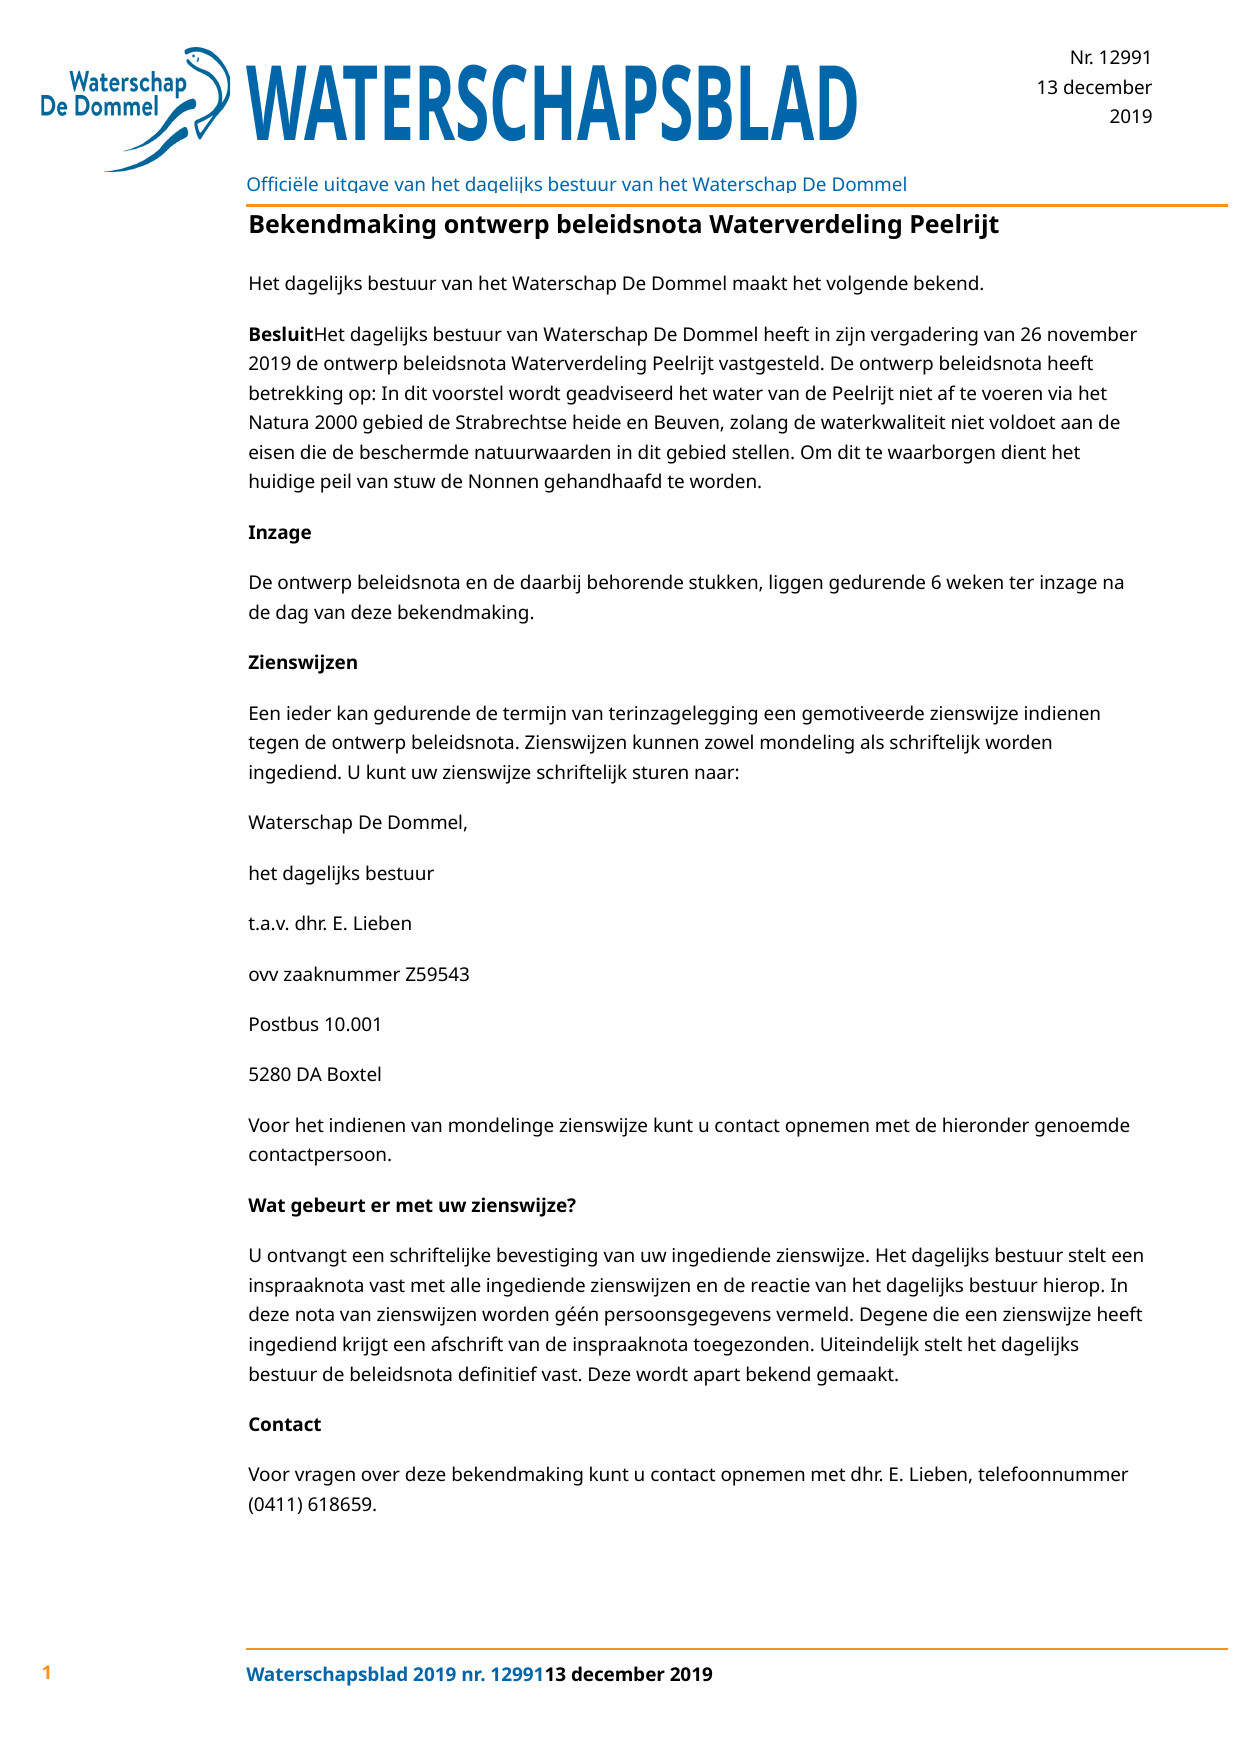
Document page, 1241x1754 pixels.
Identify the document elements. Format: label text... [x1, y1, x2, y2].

text Zienswijzen [248, 649, 1152, 675]
picture [198, 118, 210, 131]
text Contact [248, 1411, 1152, 1437]
text 5280 DA Boxtel [248, 1062, 1152, 1087]
text Inzage [248, 519, 1152, 545]
text ovv zaaknummer Z59543 [248, 961, 1152, 986]
text Een ieder kan gedurende de termijn van terinzagelegging een gemotiveerde zienswijze indienen tegen de ontwerp beleidsnota. Zienswijzen kunnen zowel mondeling als schriftelijk worden ingediend. U kunt uw zienswijze schriftelijk sturen naar: [248, 700, 1152, 785]
text Postbus 10.001 [248, 1011, 1152, 1037]
text Bekendmaking ontwerp beleidsnota Waterverdeling Peelrijt [248, 207, 1152, 241]
text Wat gebeurt er met uw zienswijze? [248, 1192, 1152, 1218]
text De ontwerp beleidsnota en de daarbij behorende stukken, liggen gedurende 6 weken ter inzage na de dag van deze bekendmaking. [248, 569, 1152, 625]
text Voor het indienen van mondelinge zienswijze kunt u contact opnemen met de hieronder genoemde contactpersoon. [248, 1112, 1152, 1167]
text Waterschap De Dommel, [248, 809, 1152, 835]
text t.a.v. dhr. E. Lieben [248, 910, 1152, 936]
text het dagelijks bestuur [248, 860, 1152, 886]
picture [41, 47, 231, 172]
text U ontvangt een schriftelijke bevestiging van uw ingediende zienswijze. Het dagelijks bestuur stelt een inspraaknota vast met alle ingediende zienswijzen en de reactie van het dagelijks bestuur hierop. In deze nota van zienswijzen worden géén persoonsgegevens vermeld. Degene die een zienswijze heeft ingediend krijgt een afschrift van de inspraaknota toegezonden. Uiteindelijk stelt het dagelijks bestuur de beleidsnota definitief vast. Deze wordt apart bekend gemaakt. [248, 1242, 1152, 1386]
text Voor vragen over deze bekendmaking kunt u contact opnemen met dhr. E. Lieben, telefoonnummer (0411) 618659. [248, 1462, 1152, 1517]
text BesluitHet dagelijks bestuur van Waterschap De Dommel heeft in zijn vergadering van 26 november 2019 de ontwerp beleidsnota Waterverdeling Peelrijt vastgesteld. De ontwerp beleidsnota heeft betrekking op: In dit voorstel wordt geadviseerd het water van de Peelrijt niet af te voeren via het Natura 2000 gebied de Strabrechtse heide en Beuven, zolang de waterkwaliteit niet voldoet aan de eisen die de beschermde natuurwaarden in dit gebied stellen. Om dit te waarborgen dient het huidige peil van stuw de Nonnen gehandhaafd te worden. [248, 321, 1152, 494]
text Het dagelijks bestuur van het Waterschap De Dommel maakt het volgende bekend. [248, 270, 1152, 296]
picture [204, 47, 231, 76]
picture [45, 99, 51, 111]
